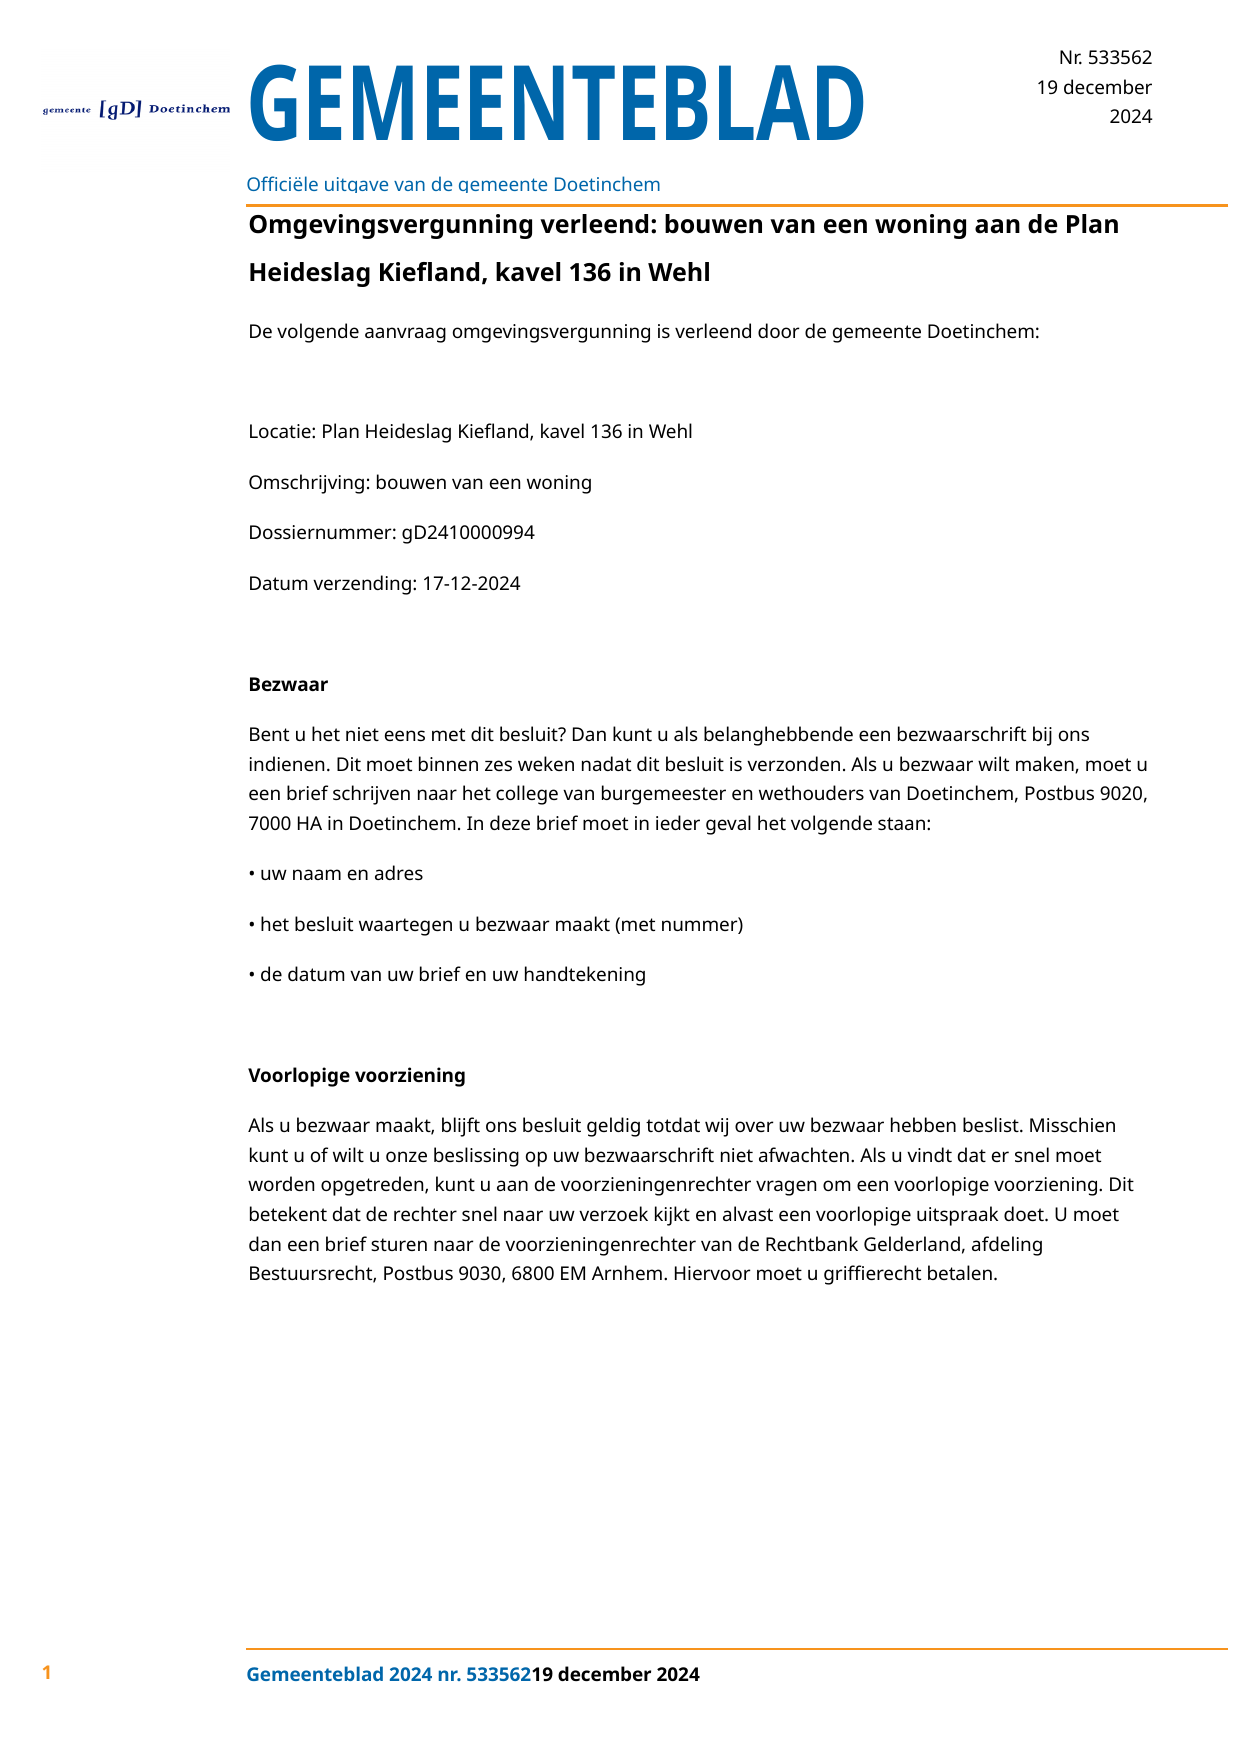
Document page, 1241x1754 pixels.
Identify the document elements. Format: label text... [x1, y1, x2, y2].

text Voorlopige voorziening [248, 1062, 1152, 1088]
text Omschrijving: bouwen van een woning [248, 469, 1152, 495]
text Als u bezwaar maakt, blijft ons besluit geldig totdat wij over uw bezwaar hebben beslist. Misschien kunt u of wilt u onze beslissing op uw bezwaarschrift niet afwachten. Als u vindt dat er snel moet worden opgetreden, kunt u aan de voorzieningenrechter vragen om een voorlopige voorziening. Dit betekent dat de rechter snel naar uw verzoek kijkt en alvast een voorlopige uitspraak doet. U moet dan een brief sturen naar de voorzieningenrechter van de Rechtbank Gelderland, afdeling Bestuursrecht, Postbus 9030, 6800 EM Arnhem. Hiervoor moet u griffierecht betalen. [248, 1112, 1152, 1286]
text Dossiernummer: gD2410000994 [248, 519, 1152, 545]
text De volgende aanvraag omgevingsvergunning is verleend door de gemeente Doetinchem: [248, 318, 1152, 344]
text Bent u het niet eens met dit besluit? Dan kunt u als belanghebbende een bezwaarschrift bij ons indienen. Dit moet binnen zes weken nadat dit besluit is verzonden. Als u bezwaar wilt maken, moet u een brief schrijven naar het college van burgemeester en wethouders van Doetinchem, Postbus 9020, 7000 HA in Doetinchem. In deze brief moet in ieder geval het volgende staan: [248, 721, 1152, 836]
text Locatie: Plan Heideslag Kiefland, kavel 136 in Wehl [248, 419, 1152, 444]
text Bezwaar [248, 671, 1152, 697]
text • het besluit waartegen u bezwaar maakt (met nummer) [248, 911, 1152, 937]
text • uw naam en adres [248, 860, 1152, 886]
text • de datum van uw brief en uw handtekening [248, 961, 1152, 987]
text Datum verzending: 17-12-2024 [248, 570, 1152, 596]
text Omgevingsvergunning verleend: bouwen van een woning aan de Plan Heideslag Kiefland, kavel 136 in Wehl [248, 207, 1152, 288]
picture [41, 47, 231, 172]
